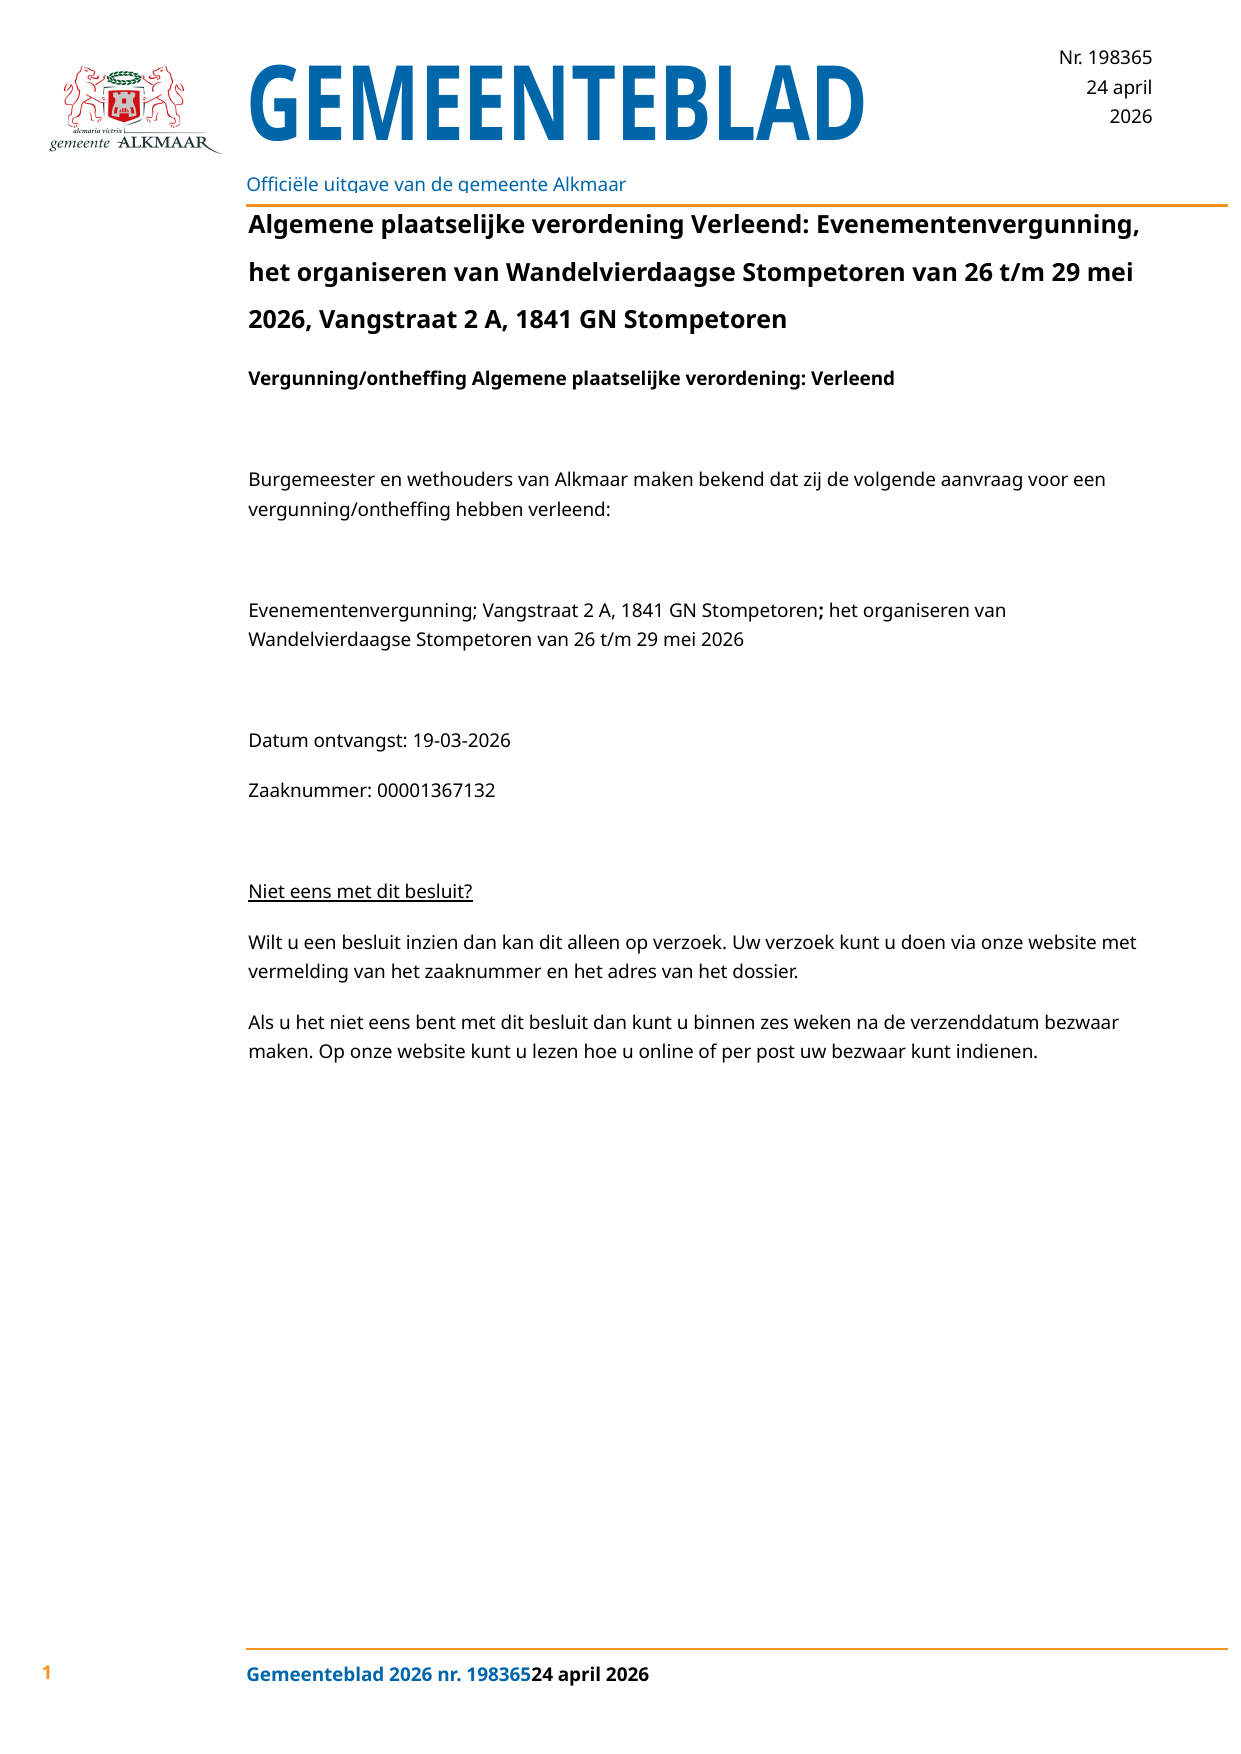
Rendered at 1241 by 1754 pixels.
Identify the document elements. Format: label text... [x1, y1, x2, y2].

text Burgemeester en wethouders van Alkmaar maken bekend dat zij de volgende aanvraag voor een vergunning/ontheffing hebben verleend: [248, 466, 1152, 522]
text Zaaknummer: 00001367132 [248, 778, 1152, 803]
text Algemene plaatselijke verordening Verleend: Evenementenvergunning, het organiseren van Wandelvierdaagse Stompetoren van 26 t/m 29 mei 2026, Vangstraat 2 A, 1841 GN Stompetoren [248, 207, 1152, 336]
text Vergunning/ontheffing Algemene plaatselijke verordening: Verleend [248, 366, 1152, 391]
text Wilt u een besluit inzien dan kan dit alleen op verzoek. Uw verzoek kunt u doen via onze website met vermelding van het zaaknummer en het adres van het dossier. [248, 929, 1152, 984]
picture [41, 47, 231, 172]
text Als u het niet eens bent met dit besluit dan kunt u binnen zes weken na de verzenddatum bezwaar maken. Op onze website kunt u lezen hoe u online of per post uw bezwaar kunt indienen. [248, 1009, 1152, 1064]
text Niet eens met dit besluit? [248, 878, 1152, 904]
text Evenementenvergunning; Vangstraat 2 A, 1841 GN Stompetoren; het organiseren van Wandelvierdaagse Stompetoren van 26 t/m 29 mei 2026 [248, 597, 1152, 652]
text Datum ontvangst: 19-03-2026 [248, 727, 1152, 753]
